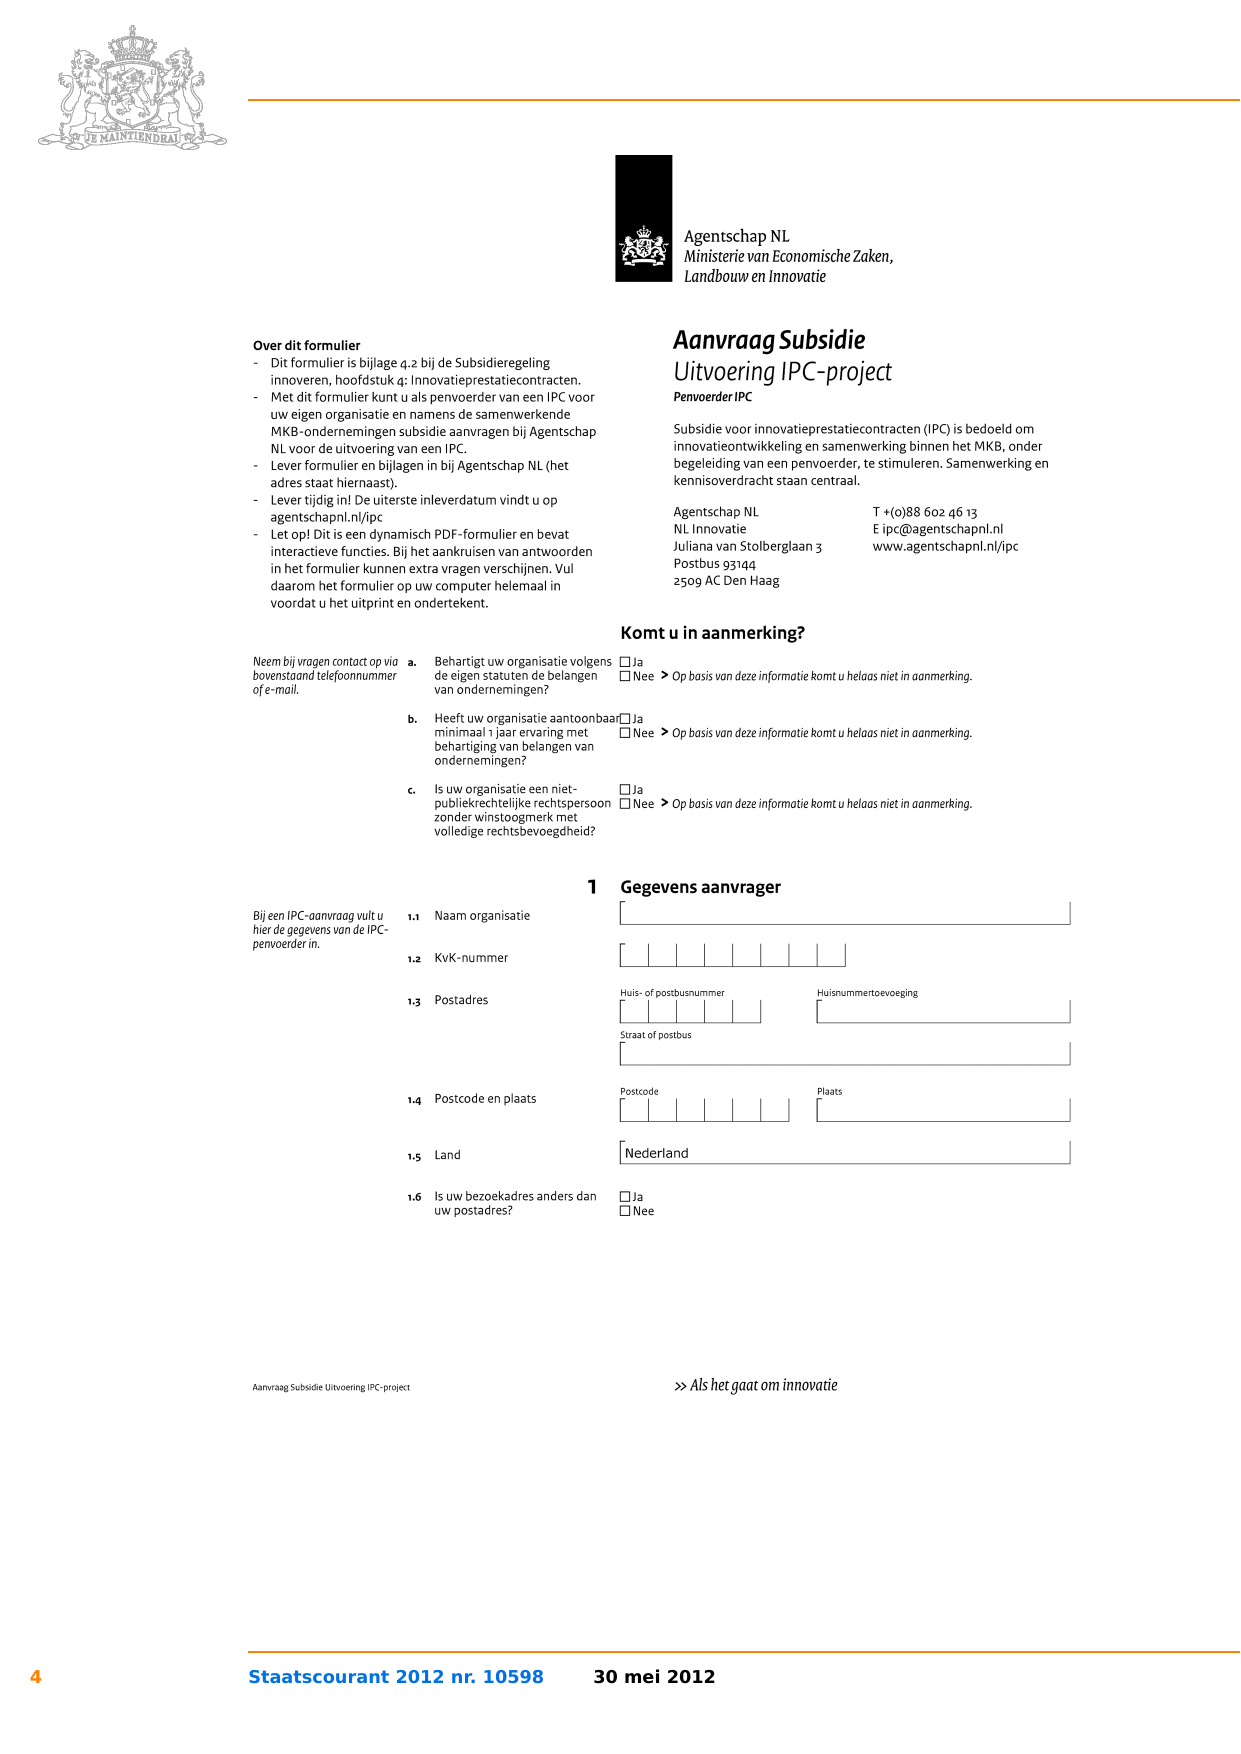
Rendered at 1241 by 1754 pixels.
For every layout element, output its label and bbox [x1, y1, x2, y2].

picture [248, 155, 1075, 1396]
picture [38, 25, 227, 150]
